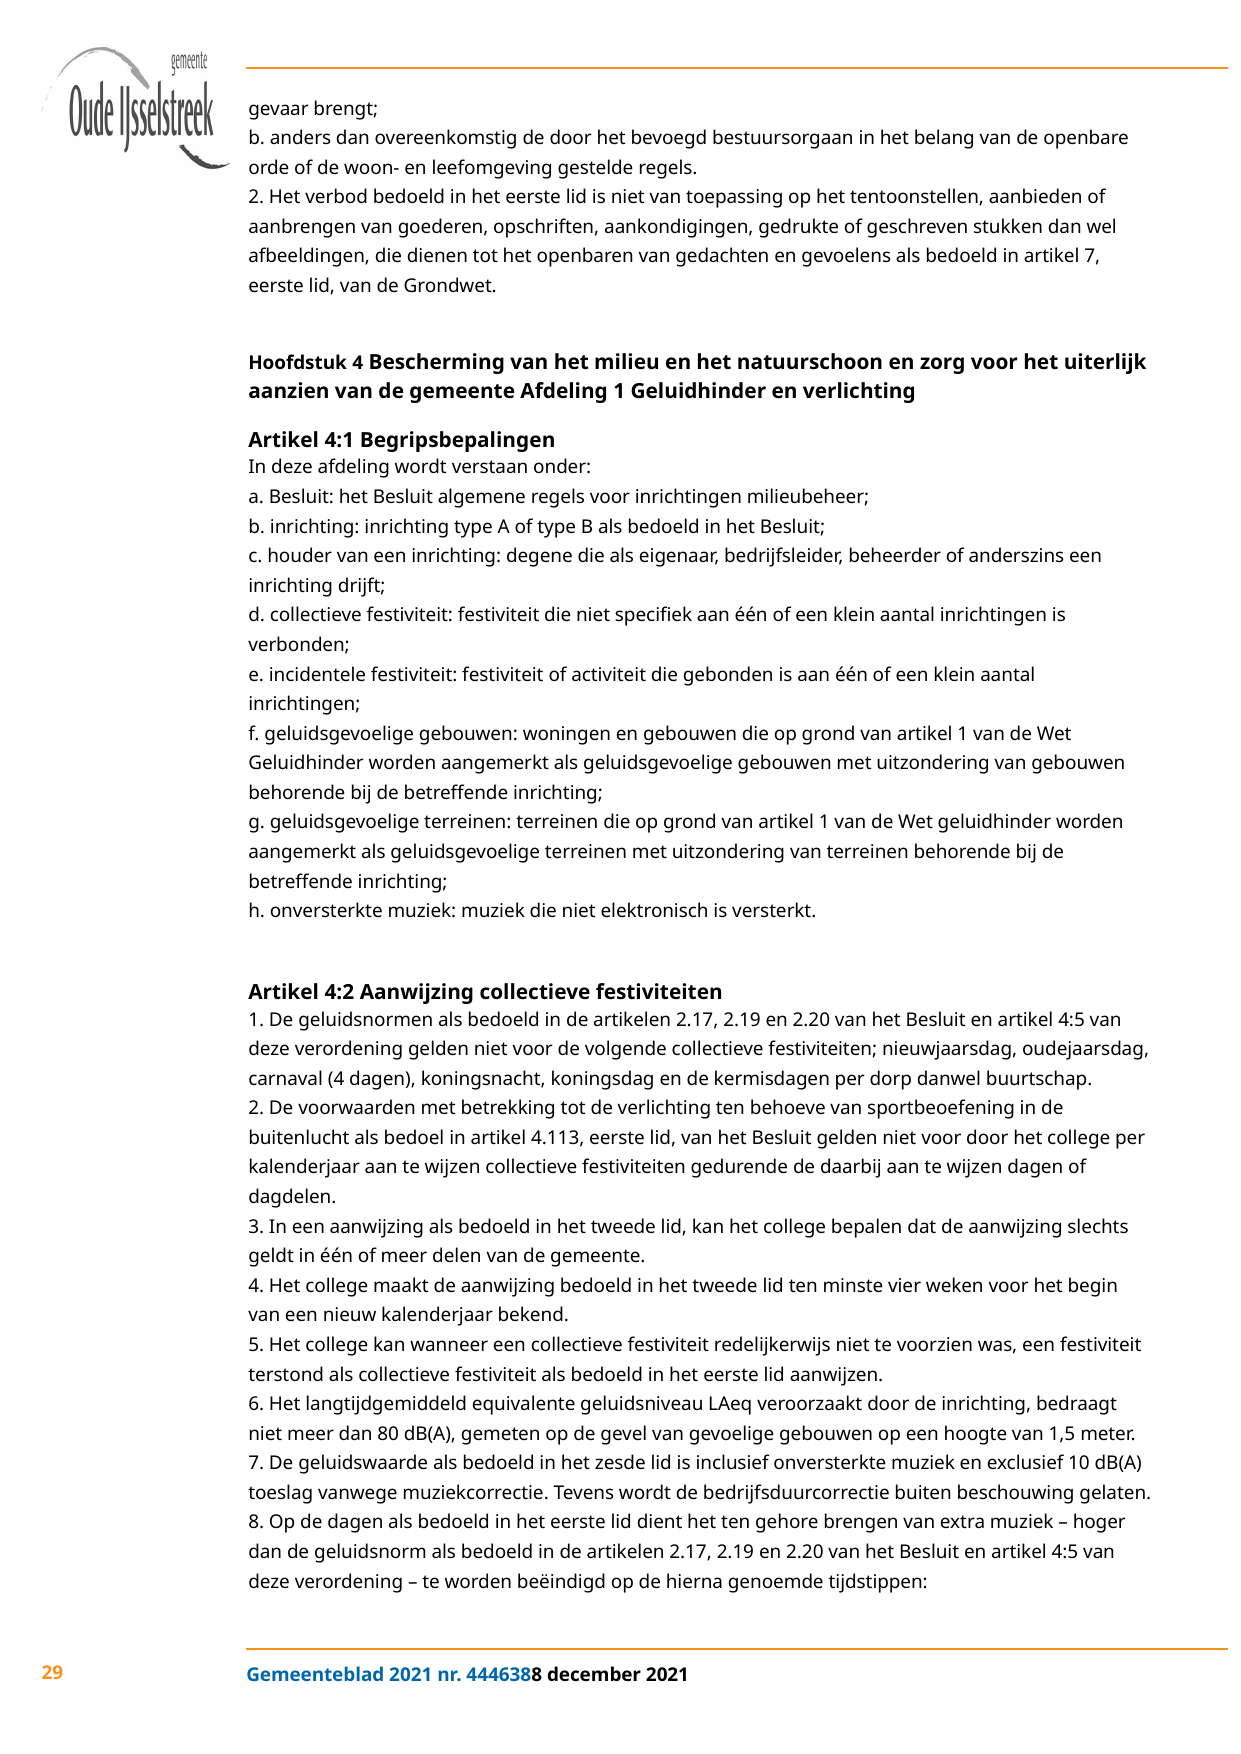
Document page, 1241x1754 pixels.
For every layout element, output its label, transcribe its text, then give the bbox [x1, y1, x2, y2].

text 8. Op de dagen als bedoeld in het eerste lid dient het ten gehore brengen van extra muziek – hoger dan de geluidsnorm als bedoeld in de artikelen 2.17, 2.19 en 2.20 van het Besluit en artikel 4:5 van deze verordening – te worden beëindigd op de hierna genoemde tijdstippen: [248, 1509, 1152, 1594]
text 2. De voorwaarden met betrekking tot de verlichting ten behoeve van sportbeoefening in de buitenlucht als bedoel in artikel 4.113, eerste lid, van het Besluit gelden niet voor door het college per kalenderjaar aan te wijzen collectieve festiviteiten gedurende de daarbij aan te wijzen dagen of dagdelen. [248, 1094, 1152, 1209]
text h. onversterkte muziek: muziek die niet elektronisch is versterkt. [248, 897, 1152, 923]
text Hoofdstuk 4 Bescherming van het milieu en het natuurschoon en zorg voor het uiterlijk aanzien van de gemeente Afdeling 1 Geluidhinder en verlichting [248, 347, 1152, 404]
text 7. De geluidswaarde als bedoeld in het zesde lid is inclusief onversterkte muziek en exclusief 10 dB(A) toeslag vanwege muziekcorrectie. Tevens wordt de bedrijfsduurcorrectie buiten beschouwing gelaten. [248, 1449, 1152, 1505]
text 4. Het college maakt de aanwijzing bedoeld in het tweede lid ten minste vier weken voor het begin van een nieuw kalenderjaar bekend. [248, 1272, 1152, 1327]
text 2. Het verbod bedoeld in het eerste lid is niet van toepassing op het tentoonstellen, aanbieden of aanbrengen van goederen, opschriften, aankondigingen, gedrukte of geschreven stukken dan wel afbeeldingen, die dienen tot het openbaren van gedachten en gevoelens als bedoeld in artikel 7, eerste lid, van de Grondwet. [248, 183, 1152, 298]
text d. collectieve festiviteit: festiviteit die niet specifiek aan één of een klein aantal inrichtingen is verbonden; [248, 602, 1152, 657]
text b. inrichting: inrichting type A of type B als bedoeld in het Besluit; [248, 513, 1152, 538]
text 5. Het college kan wanneer een collectieve festiviteit redelijkerwijs niet te voorzien was, een festiviteit terstond als collectieve festiviteit als bedoeld in het eerste lid aanwijzen. [248, 1331, 1152, 1387]
text gevaar brengt; [248, 95, 1152, 121]
text b. anders dan overeenkomstig de door het bevoegd bestuursorgaan in het belang van de openbare orde of de woon- en leefomgeving gestelde regels. [248, 124, 1152, 180]
text Artikel 4:2 Aanwijzing collectieve festiviteiten [248, 977, 1152, 1006]
text e. incidentele festiviteit: festiviteit of activiteit die gebonden is aan één of een klein aantal inrichtingen; [248, 661, 1152, 716]
text f. geluidsgevoelige gebouwen: woningen en gebouwen die op grond van artikel 1 van de Wet Geluidhinder worden aangemerkt als geluidsgevoelige gebouwen met uitzondering van gebouwen behorende bij de betreffende inrichting; [248, 720, 1152, 805]
text g. geluidsgevoelige terreinen: terreinen die op grond van artikel 1 van de Wet geluidhinder worden aangemerkt als geluidsgevoelige terreinen met uitzondering van terreinen behorende bij de betreffende inrichting; [248, 809, 1152, 893]
text 6. Het langtijdgemiddeld equivalente geluidsniveau LAeq veroorzaakt door de inrichting, bedraagt niet meer dan 80 dB(A), gemeten op de gevel van gevoelige gebouwen op een hoogte van 1,5 meter. [248, 1390, 1152, 1446]
text Artikel 4:1 Begripsbepalingen [248, 425, 1152, 454]
picture [41, 47, 231, 172]
text 1. De geluidsnormen als bedoeld in de artikelen 2.17, 2.19 en 2.20 van het Besluit en artikel 4:5 van deze verordening gelden niet voor de volgende collectieve festiviteiten; nieuwjaarsdag, oudejaarsdag, carnaval (4 dagen), koningsnacht, koningsdag en de kermisdagen per dorp danwel buurtschap. [248, 1006, 1152, 1091]
text 3. In een aanwijzing als bedoeld in het tweede lid, kan het college bepalen dat de aanwijzing slechts geldt in één of meer delen van de gemeente. [248, 1213, 1152, 1268]
text In deze afdeling wordt verstaan onder: [248, 454, 1152, 479]
text c. houder van een inrichting: degene die als eigenaar, bedrijfsleider, beheerder of anderszins een inrichting drijft; [248, 542, 1152, 598]
text a. Besluit: het Besluit algemene regels voor inrichtingen milieubeheer; [248, 483, 1152, 509]
